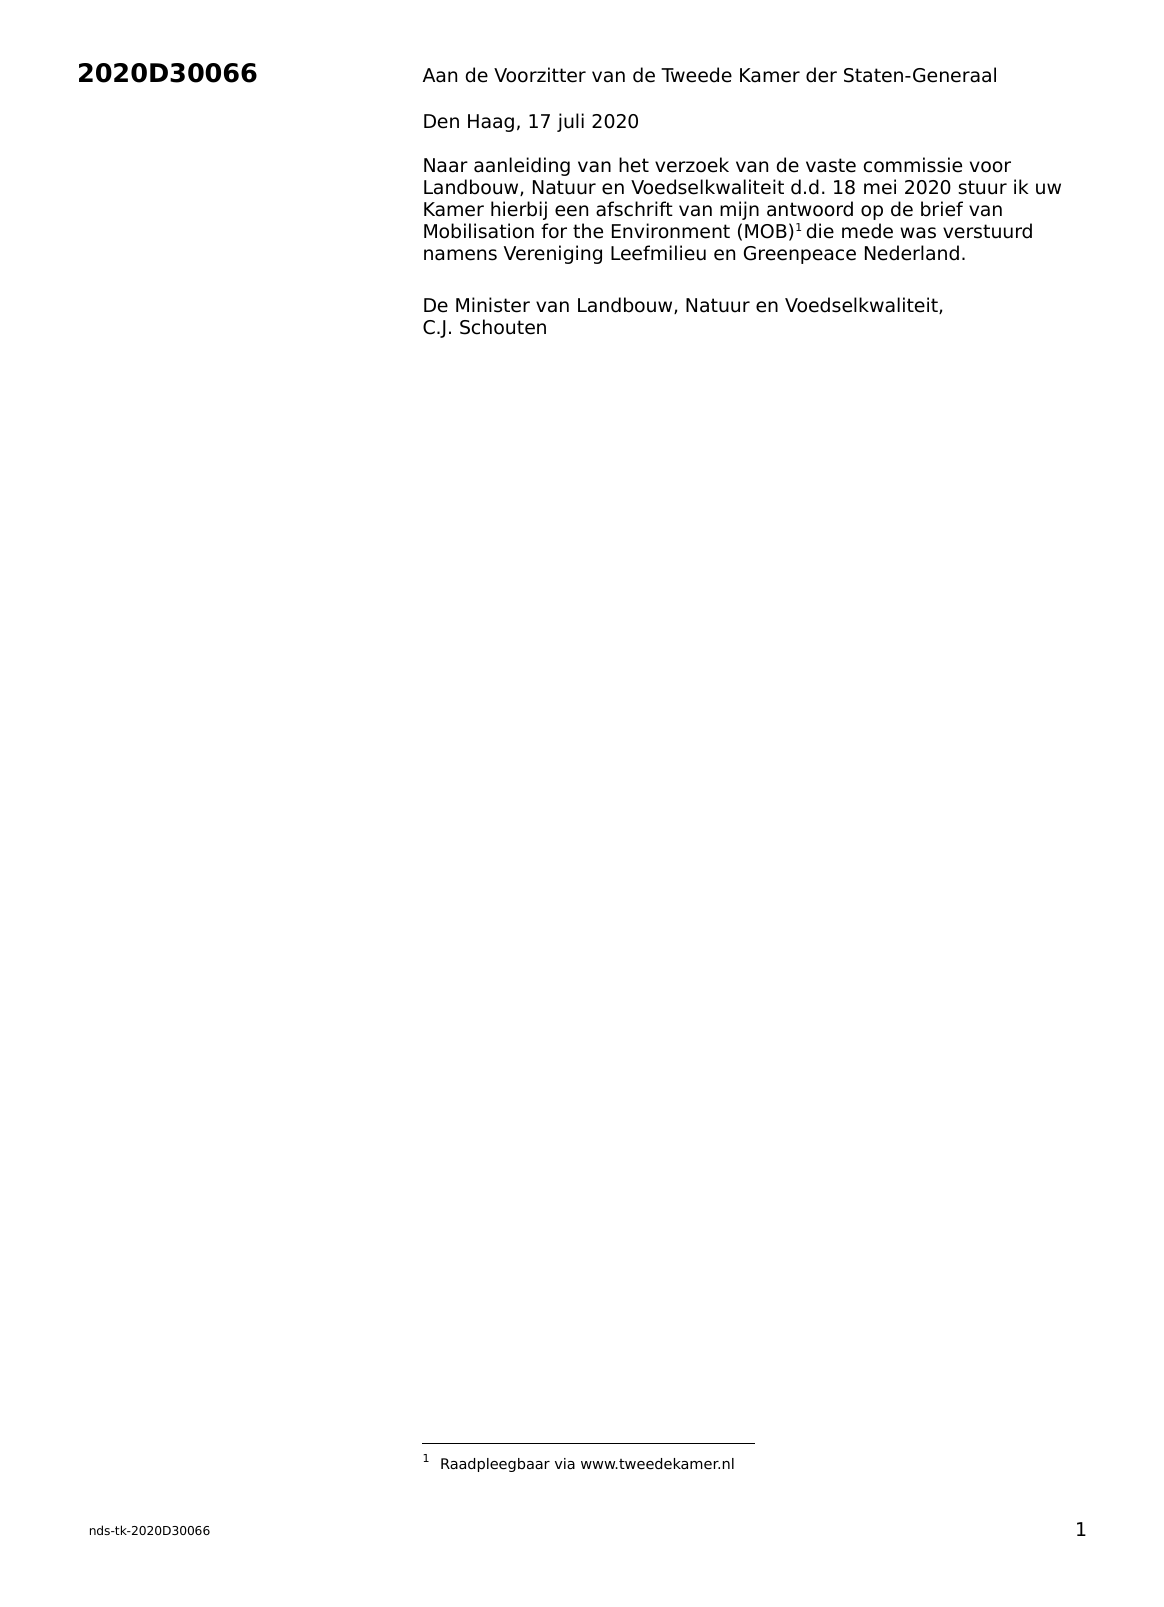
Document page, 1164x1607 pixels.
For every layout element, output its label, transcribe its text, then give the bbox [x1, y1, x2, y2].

text Den Haag, 17 juli 2020 [422, 111, 1087, 133]
text Raadpleegbaar via www.tweedekamer.nl [422, 1452, 1087, 1474]
text De Minister van Landbouw, Natuur en Voedselkwaliteit, C.J. Schouten [422, 295, 1087, 339]
text Naar aanleiding van het verzoek van de vaste commissie voor Landbouw, Natuur en Voedselkwaliteit d.d. 18 mei 2020 stuur ik uw Kamer hierbij een afschrift van mijn antwoord op de brief van Mobilisation for the Environment (MOB)die mede was verstuurd namens Vereniging Leefmilieu en Greenpeace Nederland. [422, 155, 1087, 265]
text nds-tk-2020D30066 [88, 1524, 323, 1538]
text 2020D30066 Aan de Voorzitter van de Tweede Kamer der Staten-Generaal [77, 59, 1087, 89]
